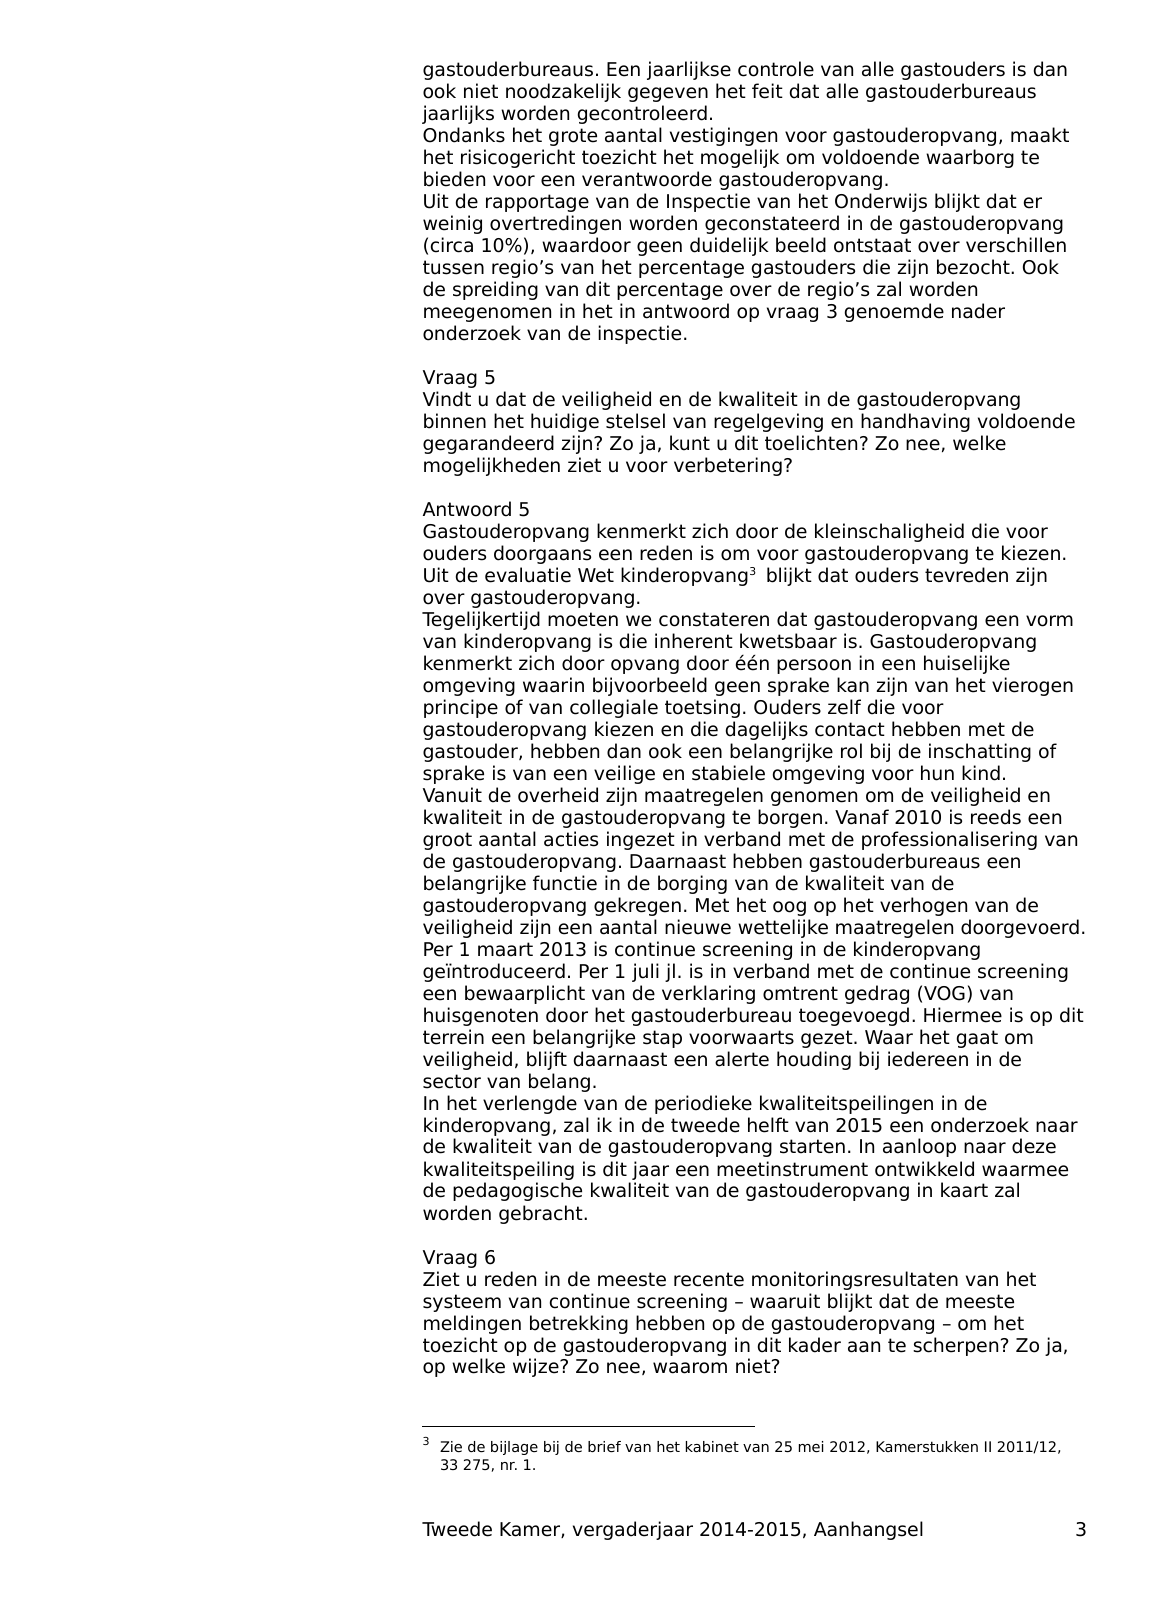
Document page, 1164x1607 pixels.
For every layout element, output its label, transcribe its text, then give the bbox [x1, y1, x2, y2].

text Vraag 5 [422, 367, 1087, 389]
text Tegelijkertijd moeten we constateren dat gastouderopvang een vorm van kinderopvang is die inherent kwetsbaar is. Gastouderopvang kenmerkt zich door opvang door één persoon in een huiselijke omgeving waarin bijvoorbeeld geen sprake kan zijn van het vierogen principe of van collegiale toetsing. Ouders zelf die voor gastouderopvang kiezen en die dagelijks contact hebben met de gastouder, hebben dan ook een belangrijke rol bij de inschatting of sprake is van een veilige en stabiele omgeving voor hun kind. [422, 609, 1087, 785]
text Vanuit de overheid zijn maatregelen genomen om de veiligheid en kwaliteit in de gastouderopvang te borgen. Vanaf 2010 is reeds een groot aantal acties ingezet in verband met de professionalisering van de gastouderopvang. Daarnaast hebben gastouderbureaus een belangrijke functie in de borging van de kwaliteit van de gastouderopvang gekregen. Met het oog op het verhogen van de veiligheid zijn een aantal nieuwe wettelijke maatregelen doorgevoerd. Per 1 maart 2013 is continue screening in de kinderopvang geïntroduceerd. Per 1 juli jl. is in verband met de continue screening een bewaarplicht van de verklaring omtrent gedrag (VOG) van huisgenoten door het gastouderbureau toegevoegd. Hiermee is op dit terrein een belangrijke stap voorwaarts gezet. Waar het gaat om veiligheid, blijft daarnaast een alerte houding bij iedereen in de sector van belang. [422, 785, 1087, 1092]
text Vraag 6 [422, 1247, 1087, 1268]
text Vindt u dat de veiligheid en de kwaliteit in de gastouderopvang binnen het huidige stelsel van regelgeving en handhaving voldoende gegarandeerd zijn? Zo ja, kunt u dit toelichten? Zo nee, welke mogelijkheden ziet u voor verbetering? [422, 389, 1087, 477]
text Zie de bijlage bij de brief van het kabinet van 25 mei 2012, Kamerstukken II 2011/12, 33 275, nr. 1. [422, 1435, 1087, 1474]
text In het verlengde van de periodieke kwaliteitspeilingen in de kinderopvang, zal ik in de tweede helft van 2015 een onderzoek naar de kwaliteit van de gastouderopvang starten. In aanloop naar deze kwaliteitspeiling is dit jaar een meetinstrument ontwikkeld waarmee de pedagogische kwaliteit van de gastouderopvang in kaart zal worden gebracht. [422, 1092, 1087, 1224]
text Antwoord 5 [422, 499, 1087, 521]
text Uit de rapportage van de Inspectie van het Onderwijs blijkt dat er weinig overtredingen worden geconstateerd in de gastouderopvang (circa 10%), waardoor geen duidelijk beeld ontstaat over verschillen tussen regio’s van het percentage gastouders die zijn bezocht. Ook de spreiding van dit percentage over de regio’s zal worden meegenomen in het in antwoord op vraag 3 genoemde nader onderzoek van de inspectie. [422, 191, 1087, 345]
text gastouderbureaus. Een jaarlijkse controle van alle gastouders is dan ook niet noodzakelijk gegeven het feit dat alle gastouderbureaus jaarlijks worden gecontroleerd. [422, 59, 1087, 125]
text Ondanks het grote aantal vestigingen voor gastouderopvang, maakt het risicogericht toezicht het mogelijk om voldoende waarborg te bieden voor een verantwoorde gastouderopvang. [422, 125, 1087, 191]
text Ziet u reden in de meeste recente monitoringsresultaten van het systeem van continue screening – waaruit blijkt dat de meeste meldingen betrekking hebben op de gastouderopvang – om het toezicht op de gastouderopvang in dit kader aan te scherpen? Zo ja, op welke wijze? Zo nee, waarom niet? [422, 1268, 1087, 1378]
text Gastouderopvang kenmerkt zich door de kleinschaligheid die voor ouders doorgaans een reden is om voor gastouderopvang te kiezen. Uit de evaluatie Wet kinderopvang blijkt dat ouders tevreden zijn over gastouderopvang. [422, 521, 1087, 609]
